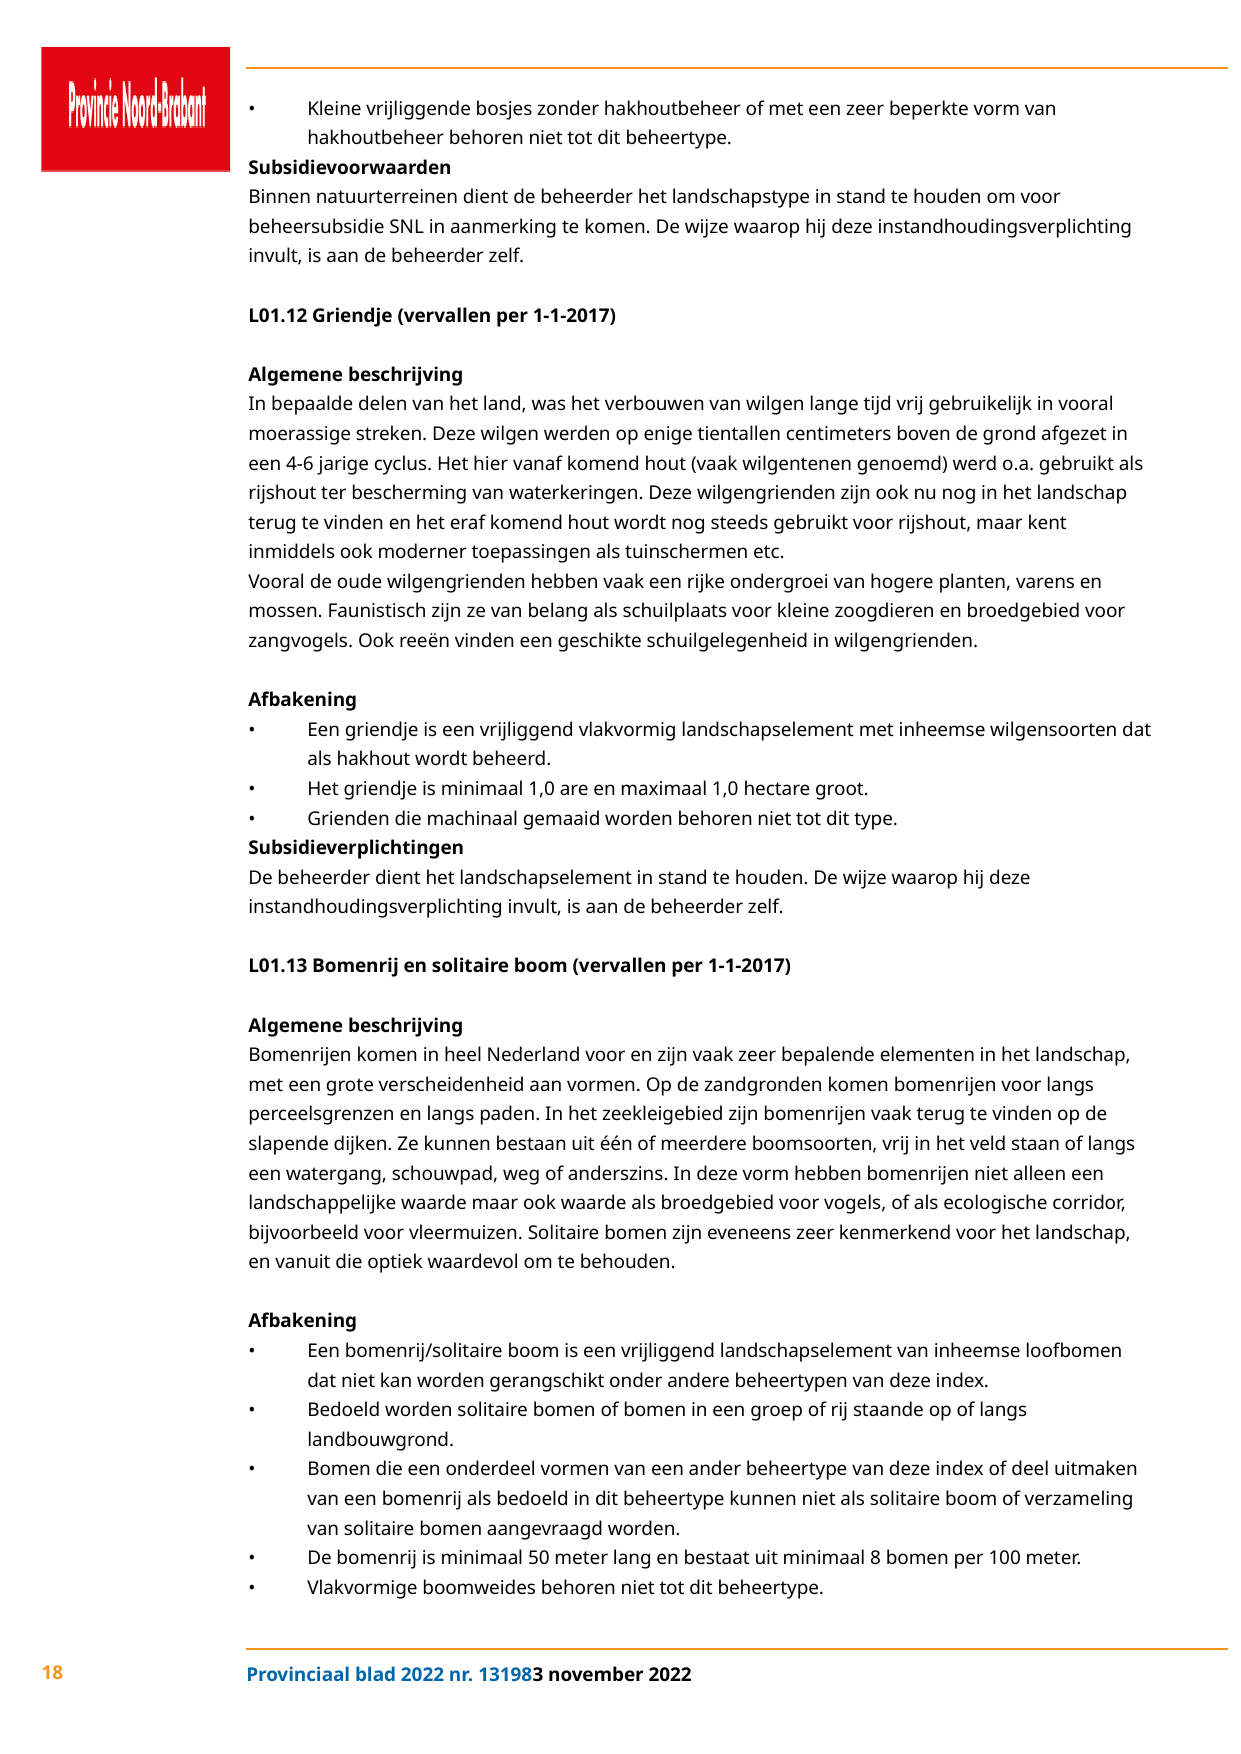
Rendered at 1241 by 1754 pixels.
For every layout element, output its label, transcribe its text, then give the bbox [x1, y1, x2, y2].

list Het griendje is minimaal 1,0 are en maximaal 1,0 hectare groot. [248, 775, 1152, 801]
list Vlakvormige boomweides behoren niet tot dit beheertype. [248, 1574, 1152, 1600]
list De bomenrij is minimaal 50 meter lang en bestaat uit minimaal 8 bomen per 100 meter. [248, 1544, 1152, 1570]
list Grienden die machinaal gemaaid worden behoren niet tot dit type. [248, 805, 1152, 831]
text Algemene beschrijving [248, 361, 1152, 387]
text Vooral de oude wilgengrienden hebben vaak een rijke ondergroei van hogere planten, varens en mossen. Faunistisch zijn ze van belang als schuilplaats voor kleine zoogdieren en broedgebied voor zangvogels. Ook reeën vinden een geschikte schuilgelegenheid in wilgengrienden. [248, 568, 1152, 653]
text Afbakening [248, 1308, 1152, 1333]
text In bepaalde delen van het land, was het verbouwen van wilgen lange tijd vrij gebruikelijk in vooral moerassige streken. Deze wilgen werden op enige tientallen centimeters boven de grond afgezet in een 4-6 jarige cyclus. Het hier vanaf komend hout (vaak wilgentenen genoemd) werd o.a. gebruikt als rijshout ter bescherming van waterkeringen. Deze wilgengrienden zijn ook nu nog in het landschap terug te vinden en het eraf komend hout wordt nog steeds gebruikt voor rijshout, maar kent inmiddels ook moderner toepassingen als tuinschermen etc. [248, 391, 1152, 564]
text L01.12 Griendje (vervallen per 1-1-2017) [248, 302, 1152, 328]
text Binnen natuurterreinen dient de beheerder het landschapstype in stand te houden om voor beheersubsidie SNL in aanmerking te komen. De wijze waarop hij deze instandhoudingsverplichting invult, is aan de beheerder zelf. [248, 183, 1152, 268]
list Een bomenrij/solitaire boom is een vrijliggend landschapselement van inheemse loofbomen dat niet kan worden gerangschikt onder andere beheertypen van deze index. [248, 1337, 1152, 1393]
text Subsidievoorwaarden [248, 154, 1152, 180]
list Bedoeld worden solitaire bomen of bomen in een groep of rij staande op of langs landbouwgrond. [248, 1396, 1152, 1452]
list Een griendje is een vrijliggend vlakvormig landschapselement met inheemse wilgensoorten dat als hakhout wordt beheerd. [248, 716, 1152, 771]
text De beheerder dient het landschapselement in stand te houden. De wijze waarop hij deze instandhoudingsverplichting invult, is aan de beheerder zelf. [248, 864, 1152, 919]
text Subsidieverplichtingen [248, 834, 1152, 860]
picture [41, 47, 231, 172]
text Afbakening [248, 686, 1152, 712]
list Kleine vrijliggende bosjes zonder hakhoutbeheer of met een zeer beperkte vorm van hakhoutbeheer behoren niet tot dit beheertype. [248, 95, 1152, 150]
text L01.13 Bomenrij en solitaire boom (vervallen per 1-1-2017) [248, 953, 1152, 978]
list Bomen die een onderdeel vormen van een ander beheertype van deze index of deel uitmaken van een bomenrij als bedoeld in dit beheertype kunnen niet als solitaire boom of verzameling van solitaire bomen aangevraagd worden. [248, 1456, 1152, 1541]
text Algemene beschrijving [248, 1012, 1152, 1038]
text Bomenrijen komen in heel Nederland voor en zijn vaak zeer bepalende elementen in het landschap, met een grote verscheidenheid aan vormen. Op de zandgronden komen bomenrijen voor langs perceelsgrenzen en langs paden. In het zeekleigebied zijn bomenrijen vaak terug te vinden op de slapende dijken. Ze kunnen bestaan uit één of meerdere boomsoorten, vrij in het veld staan of langs een watergang, schouwpad, weg of anderszins. In deze vorm hebben bomenrijen niet alleen een landschappelijke waarde maar ook waarde als broedgebied voor vogels, of als ecologische corridor, bijvoorbeeld voor vleermuizen. Solitaire bomen zijn eveneens zeer kenmerkend voor het landschap, en vanuit die optiek waardevol om te behouden. [248, 1041, 1152, 1274]
